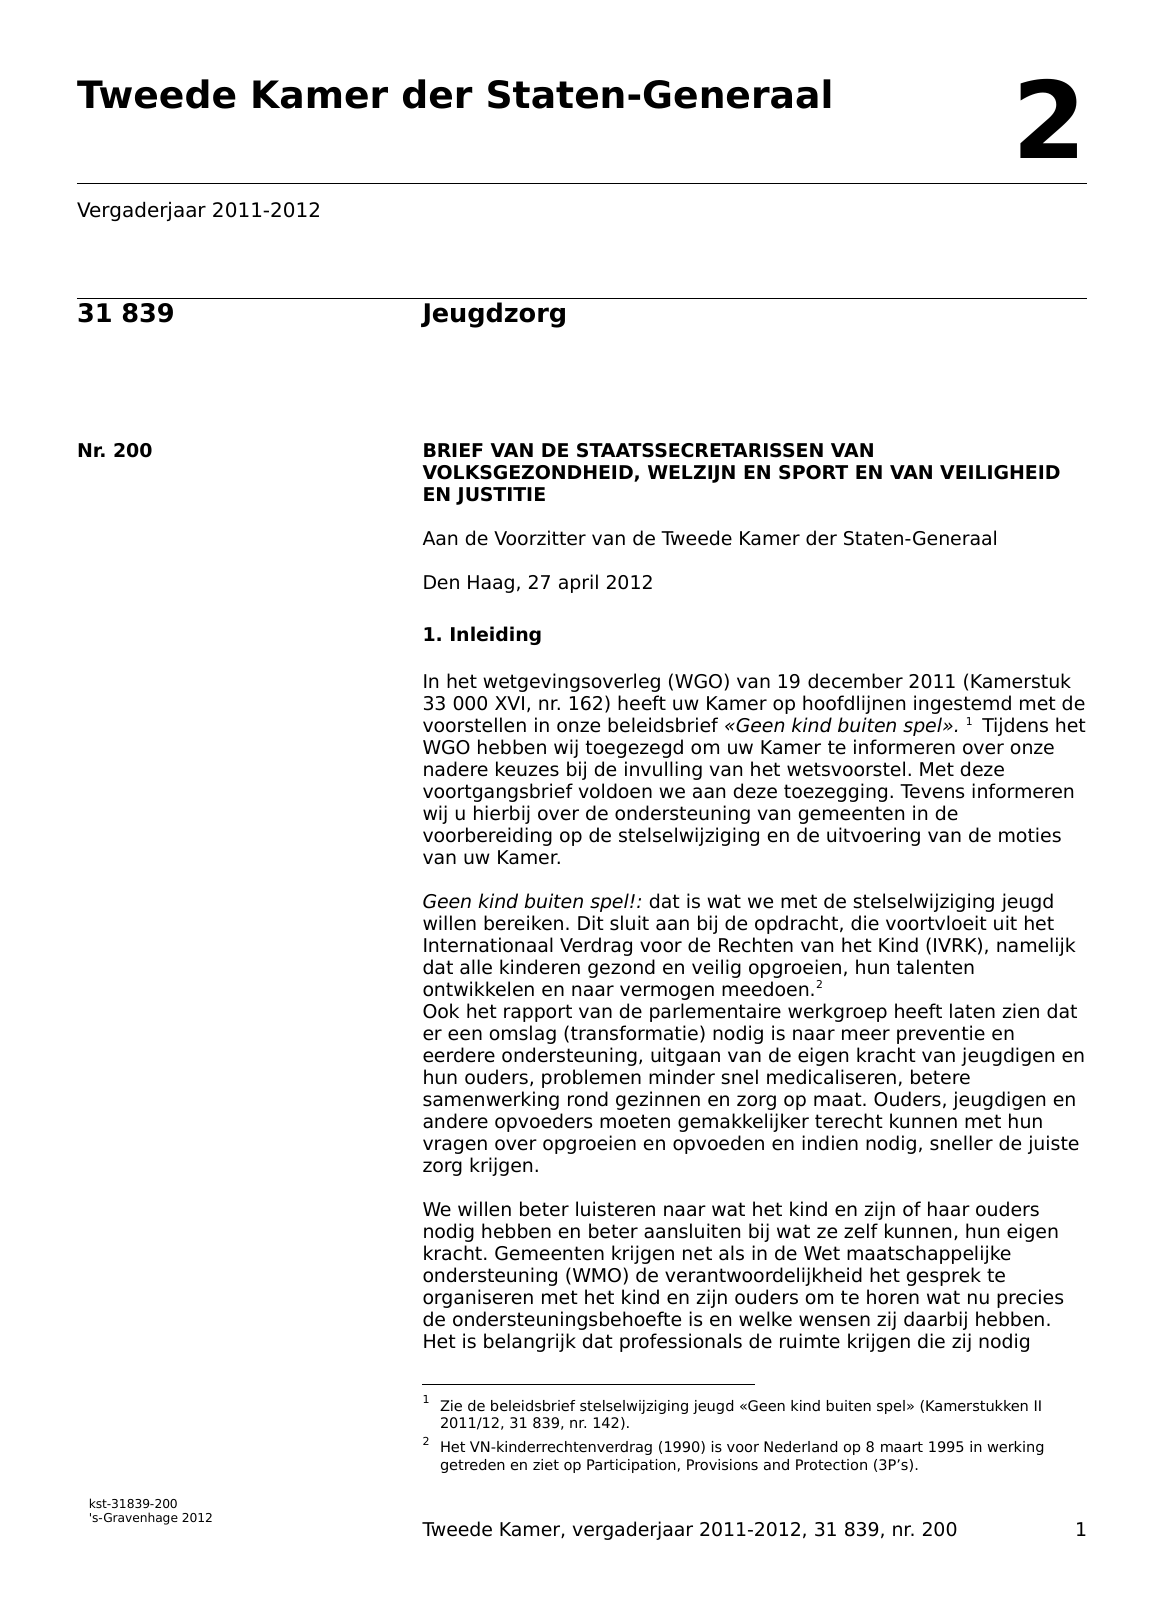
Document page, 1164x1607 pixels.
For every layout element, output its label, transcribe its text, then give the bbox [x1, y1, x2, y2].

text In het wetgevingsoverleg (WGO) van 19 december 2011 (Kamerstuk 33 000 XVI, nr. 162) heeft uw Kamer op hoofdlijnen ingestemd met de voorstellen in onze beleidsbrief «Geen kind buiten spel». Tijdens het WGO hebben wij toegezegd om uw Kamer te informeren over onze nadere keuzes bij de invulling van het wetsvoorstel. Met deze voortgangsbrief voldoen we aan deze toezegging. Tevens informeren wij u hierbij over de ondersteuning van gemeenten in de voorbereiding op de stelselwijziging en de uitvoering van de moties van uw Kamer. [422, 671, 1087, 869]
text Ook het rapport van de parlementaire werkgroep heeft laten zien dat er een omslag (transformatie) nodig is naar meer preventie en eerdere ondersteuning, uitgaan van de eigen kracht van jeugdigen en hun ouders, problemen minder snel medicaliseren, betere samenwerking rond gezinnen en zorg op maat. Ouders, jeugdigen en andere opvoeders moeten gemakkelijker terecht kunnen met hun vragen over opgroeien en opvoeden en indien nodig, sneller de juiste zorg krijgen. [422, 1001, 1087, 1177]
subtitle 31 839 Jeugdzorg [77, 299, 1087, 329]
table_header Tweede Kamer der Staten-Generaal [77, 59, 886, 183]
text kst-31839-200 [88, 1497, 323, 1511]
table_header 2 [886, 59, 1087, 183]
text We willen beter luisteren naar wat het kind en zijn of haar ouders nodig hebben en beter aansluiten bij wat ze zelf kunnen, hun eigen kracht. Gemeenten krijgen net als in de Wet maatschappelijke ondersteuning (WMO) de verantwoordelijkheid het gesprek te organiseren met het kind en zijn ouders om te horen wat nu precies de ondersteuningsbehoefte is en welke wensen zij daarbij hebben. Het is belangrijk dat professionals de ruimte krijgen die zij nodig [422, 1199, 1087, 1353]
table_cell Vergaderjaar 2011-2012 [77, 184, 1087, 298]
text Het VN-kinderrechtenverdrag (1990) is voor Nederland op 8 maart 1995 in werking getreden en ziet op Participation, Provisions and Protection (3P’s). [422, 1435, 1087, 1474]
subtitle 1. Inleiding [422, 624, 1087, 646]
text Den Haag, 27 april 2012 [422, 572, 1087, 594]
subtitle Nr. 200 BRIEF VAN DE STAATSSECRETARISSEN VAN VOLKSGEZONDHEID, WELZIJN EN SPORT EN VAN VEILIGHEID EN JUSTITIE [77, 440, 1087, 506]
text Aan de Voorzitter van de Tweede Kamer der Staten-Generaal [422, 528, 1087, 550]
text 's-Gravenhage 2012 [88, 1511, 323, 1525]
text Zie de beleidsbrief stelselwijziging jeugd «Geen kind buiten spel» (Kamerstukken II 2011/12, 31 839, nr. 142). [422, 1393, 1087, 1432]
text Geen kind buiten spel!: dat is wat we met de stelselwijziging jeugd willen bereiken. Dit sluit aan bij de opdracht, die voortvloeit uit het Internationaal Verdrag voor de Rechten van het Kind (IVRK), namelijk dat alle kinderen gezond en veilig opgroeien, hun talenten ontwikkelen en naar vermogen meedoen. [422, 891, 1087, 1001]
